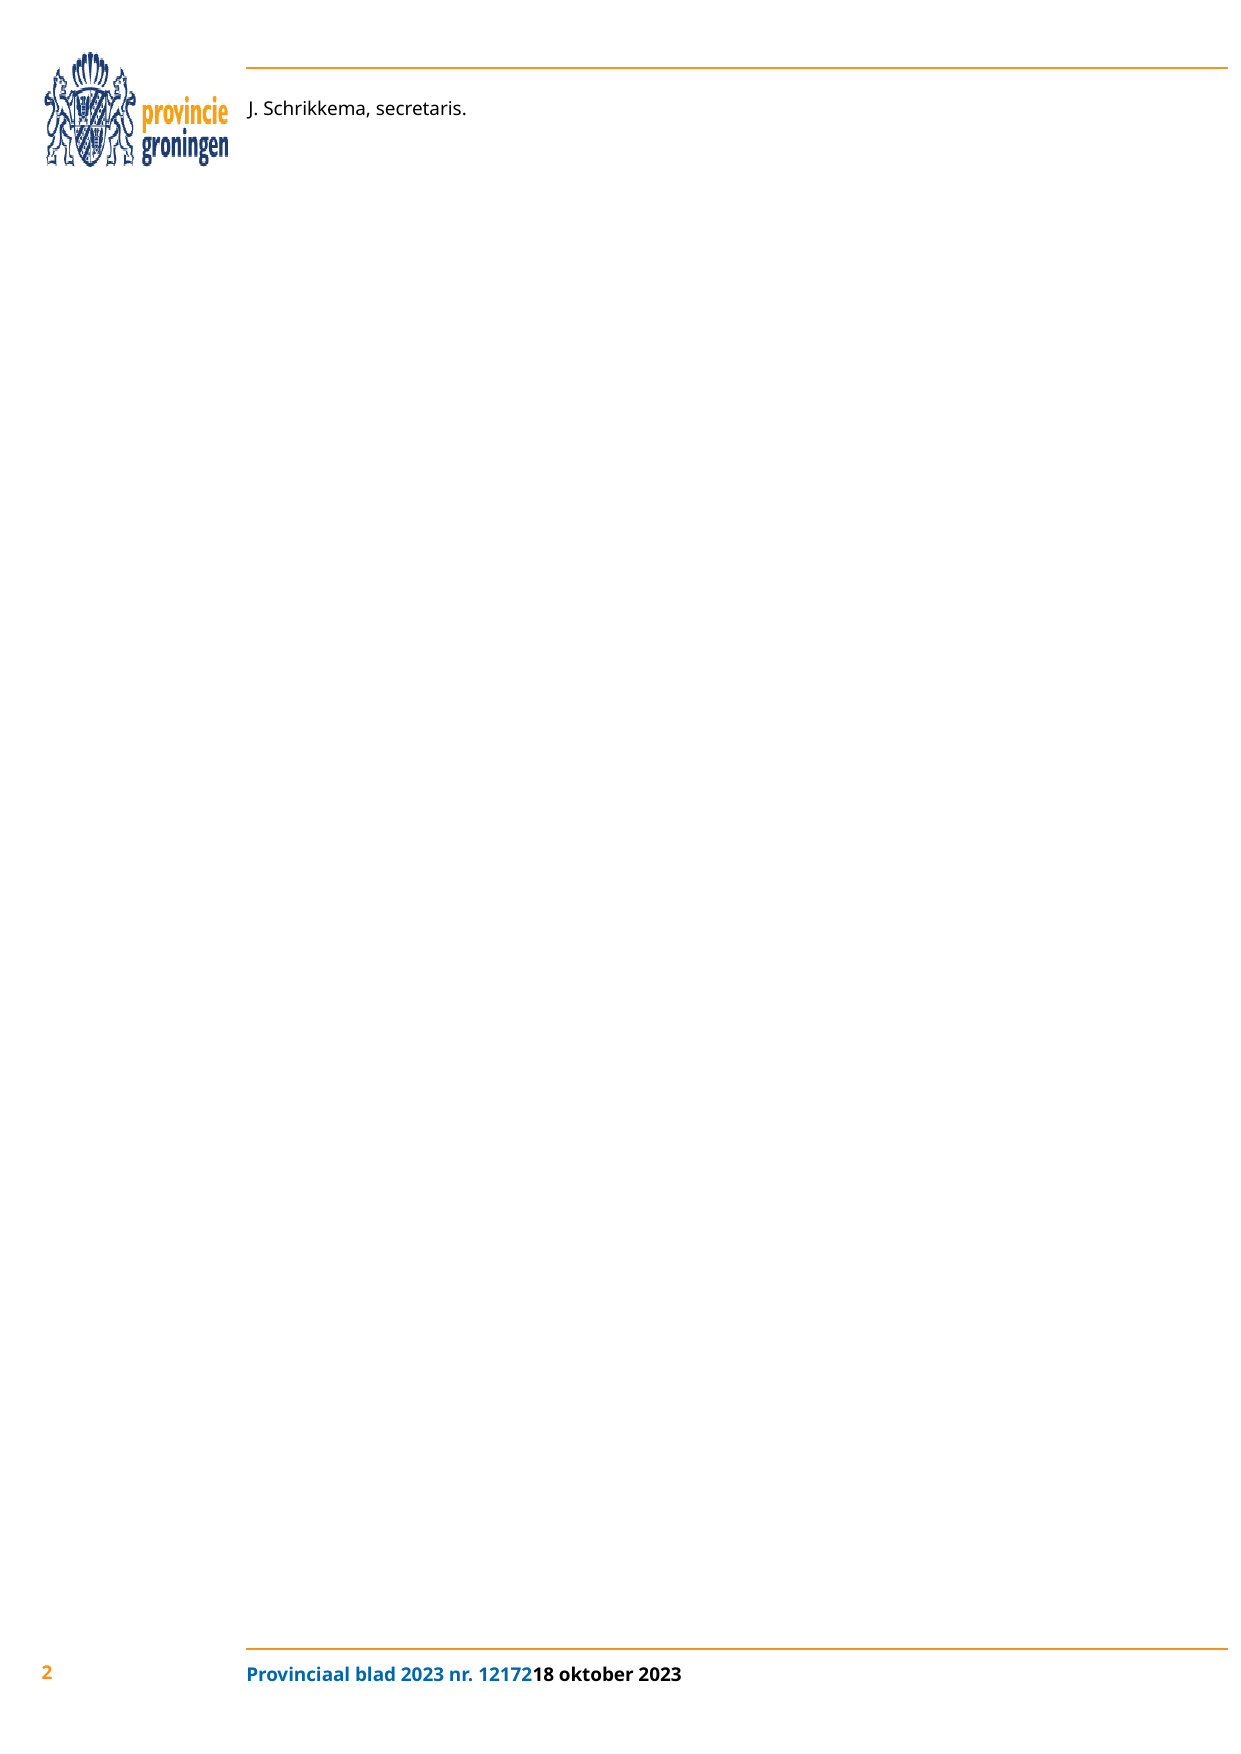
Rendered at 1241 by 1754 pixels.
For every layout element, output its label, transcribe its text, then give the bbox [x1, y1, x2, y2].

text J. Schrikkema, secretaris. [248, 95, 1152, 121]
picture [41, 47, 231, 172]
